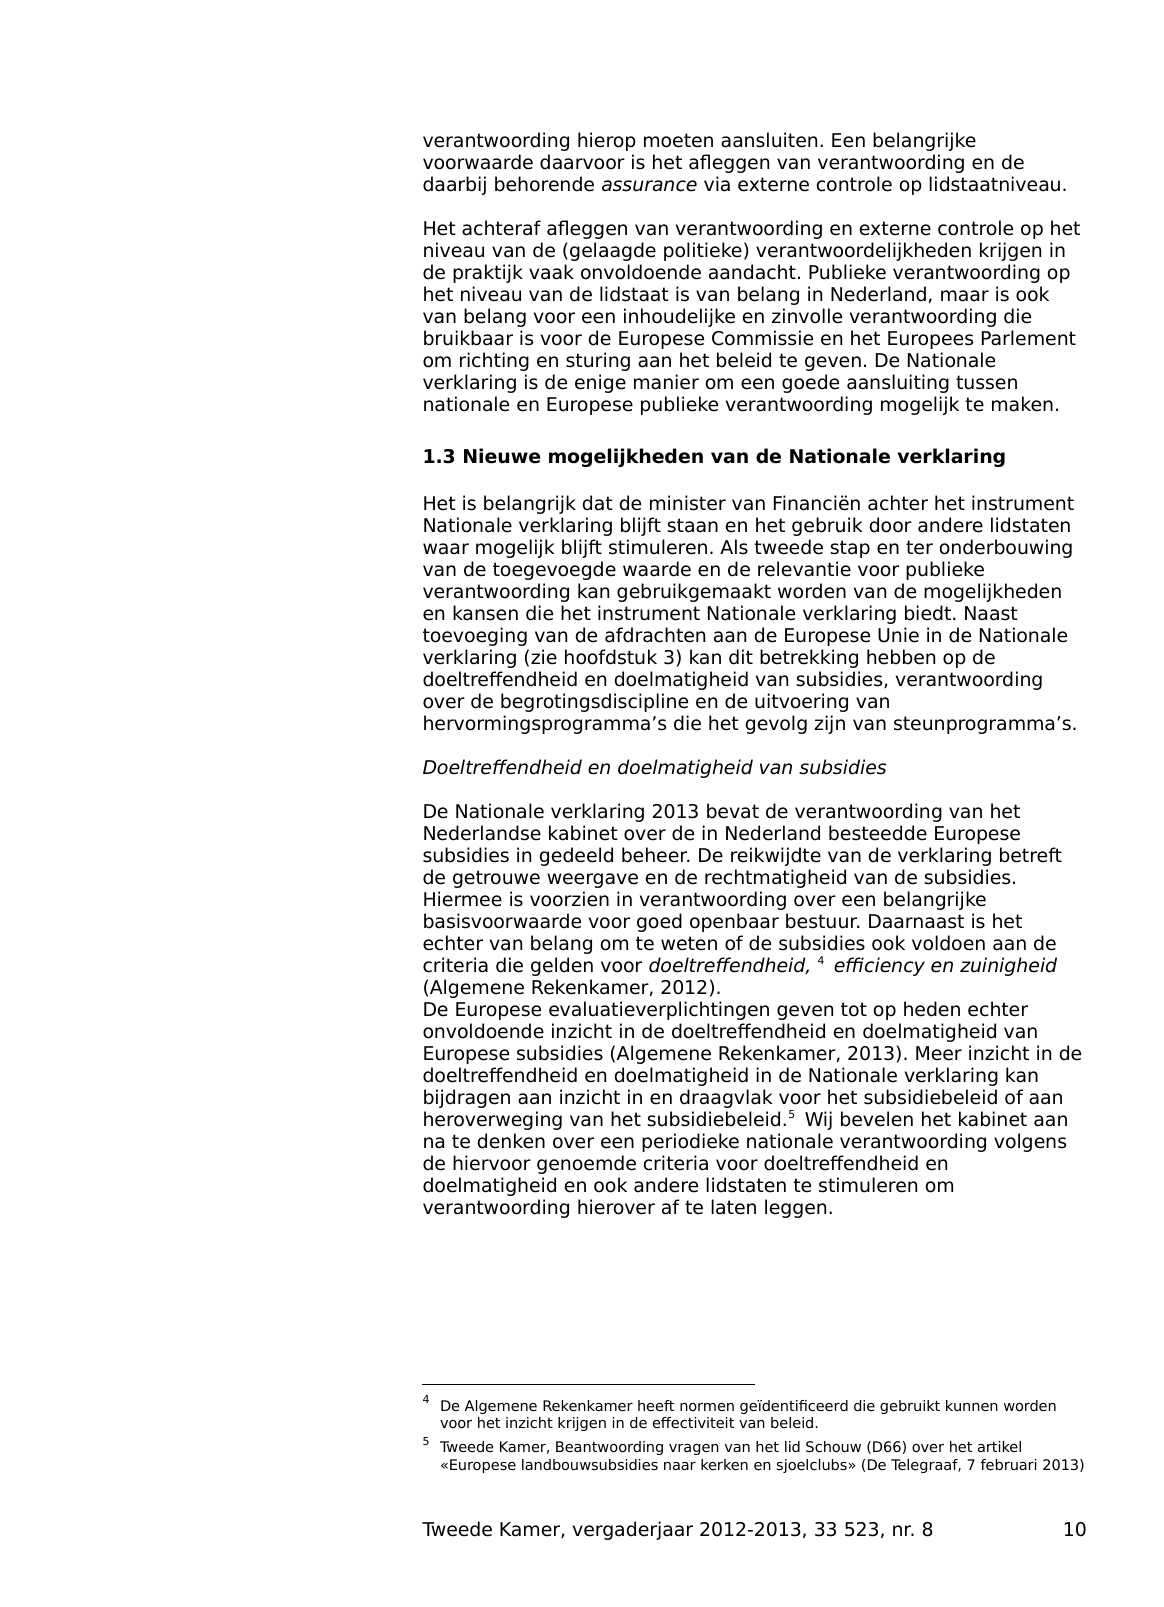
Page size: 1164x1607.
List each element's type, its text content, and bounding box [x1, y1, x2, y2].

text Het is belangrijk dat de minister van Financiën achter het instrument Nationale verklaring blijft staan en het gebruik door andere lidstaten waar mogelijk blijft stimuleren. Als tweede stap en ter onderbouwing van de toegevoegde waarde en de relevantie voor publieke verantwoording kan gebruikgemaakt worden van de mogelijkheden en kansen die het instrument Nationale verklaring biedt. Naast toevoeging van de afdrachten aan de Europese Unie in de Nationale verklaring (zie hoofdstuk 3) kan dit betrekking hebben op de doeltreffendheid en doelmatigheid van subsidies, verantwoording over de begrotingsdiscipline en de uitvoering van hervormingsprogramma’s die het gevolg zijn van steunprogramma’s. [422, 493, 1087, 734]
subtitle Doeltreffendheid en doelmatigheid van subsidies [422, 757, 1087, 779]
text De Europese evaluatieverplichtingen geven tot op heden echter onvoldoende inzicht in de doeltreffendheid en doelmatigheid van Europese subsidies (Algemene Rekenkamer, 2013). Meer inzicht in de doeltreffendheid en doelmatigheid in de Nationale verklaring kan bijdragen aan inzicht in en draagvlak voor het subsidiebeleid of aan heroverweging van het subsidiebeleid. Wij bevelen het kabinet aan na te denken over een periodieke nationale verantwoording volgens de hiervoor genoemde criteria voor doeltreffendheid en doelmatigheid en ook andere lidstaten te stimuleren om verantwoording hierover af te laten leggen. [422, 999, 1087, 1218]
subtitle 1.3 Nieuwe mogelijkheden van de Nationale verklaring [422, 446, 1087, 468]
text De Nationale verklaring 2013 bevat de verantwoording van het Nederlandse kabinet over de in Nederland besteedde Europese subsidies in gedeeld beheer. De reikwijdte van de verklaring betreft de getrouwe weergave en de rechtmatigheid van de subsidies. Hiermee is voorzien in verantwoording over een belangrijke basisvoorwaarde voor goed openbaar bestuur. Daarnaast is het echter van belang om te weten of de subsidies ook voldoen aan de criteria die gelden voor doeltreffendheid, efficiency en zuinigheid (Algemene Rekenkamer, 2012). [422, 801, 1087, 999]
text De Algemene Rekenkamer heeft normen geïdentificeerd die gebruikt kunnen worden voor het inzicht krijgen in de effectiviteit van beleid. [422, 1393, 1087, 1432]
text verantwoording hierop moeten aansluiten. Een belangrijke voorwaarde daarvoor is het afleggen van verantwoording en de daarbij behorende assurance via externe controle op lidstaatniveau. [422, 130, 1087, 196]
text Het achteraf afleggen van verantwoording en externe controle op het niveau van de (gelaagde politieke) verantwoordelijkheden krijgen in de praktijk vaak onvoldoende aandacht. Publieke verantwoording op het niveau van de lidstaat is van belang in Nederland, maar is ook van belang voor een inhoudelijke en zinvolle verantwoording die bruikbaar is voor de Europese Commissie en het Europees Parlement om richting en sturing aan het beleid te geven. De Nationale verklaring is de enige manier om een goede aansluiting tussen nationale en Europese publieke verantwoording mogelijk te maken. [422, 218, 1087, 416]
text Tweede Kamer, Beantwoording vragen van het lid Schouw (D66) over het artikel «Europese landbouwsubsidies naar kerken en sjoelclubs» (De Telegraaf, 7 februari 2013) [422, 1435, 1087, 1474]
